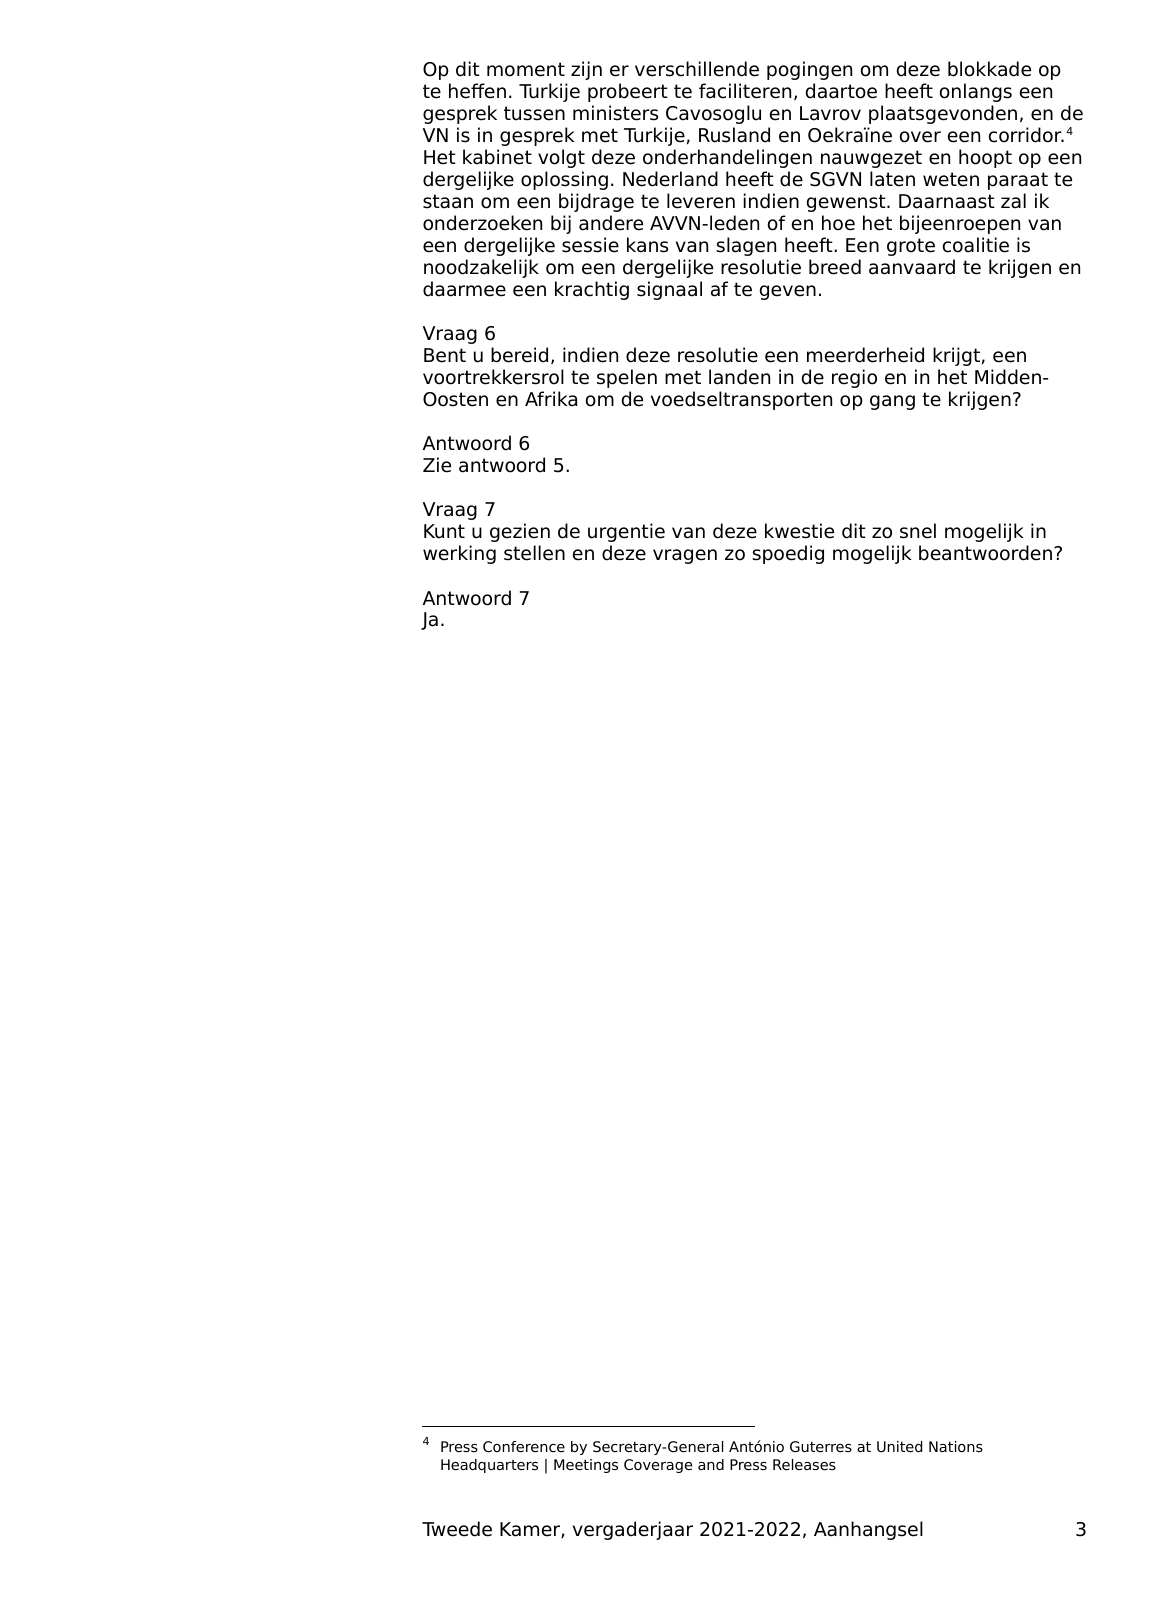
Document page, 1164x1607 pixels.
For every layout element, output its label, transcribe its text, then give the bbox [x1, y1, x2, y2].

text Bent u bereid, indien deze resolutie een meerderheid krijgt, een voortrekkersrol te spelen met landen in de regio en in het Midden-Oosten en Afrika om de voedseltransporten op gang te krijgen? [422, 345, 1087, 411]
text Antwoord 7 [422, 587, 1087, 609]
text Ja. [422, 609, 1087, 631]
text Op dit moment zijn er verschillende pogingen om deze blokkade op te heffen. Turkije probeert te faciliteren, daartoe heeft onlangs een gesprek tussen ministers Cavosoglu en Lavrov plaatsgevonden, en de VN is in gesprek met Turkije, Rusland en Oekraïne over een corridor. Het kabinet volgt deze onderhandelingen nauwgezet en hoopt op een dergelijke oplossing. Nederland heeft de SGVN laten weten paraat te staan om een bijdrage te leveren indien gewenst. Daarnaast zal ik onderzoeken bij andere AVVN-leden of en hoe het bijeenroepen van een dergelijke sessie kans van slagen heeft. Een grote coalitie is noodzakelijk om een dergelijke resolutie breed aanvaard te krijgen en daarmee een krachtig signaal af te geven. [422, 59, 1087, 301]
text Vraag 6 [422, 323, 1087, 345]
text Kunt u gezien de urgentie van deze kwestie dit zo snel mogelijk in werking stellen en deze vragen zo spoedig mogelijk beantwoorden? [422, 521, 1087, 565]
text Vraag 7 [422, 499, 1087, 521]
text Press Conference by Secretary-General António Guterres at United Nations Headquarters | Meetings Coverage and Press Releases [422, 1435, 1087, 1474]
text Antwoord 6 [422, 433, 1087, 455]
text Zie antwoord 5. [422, 455, 1087, 477]
